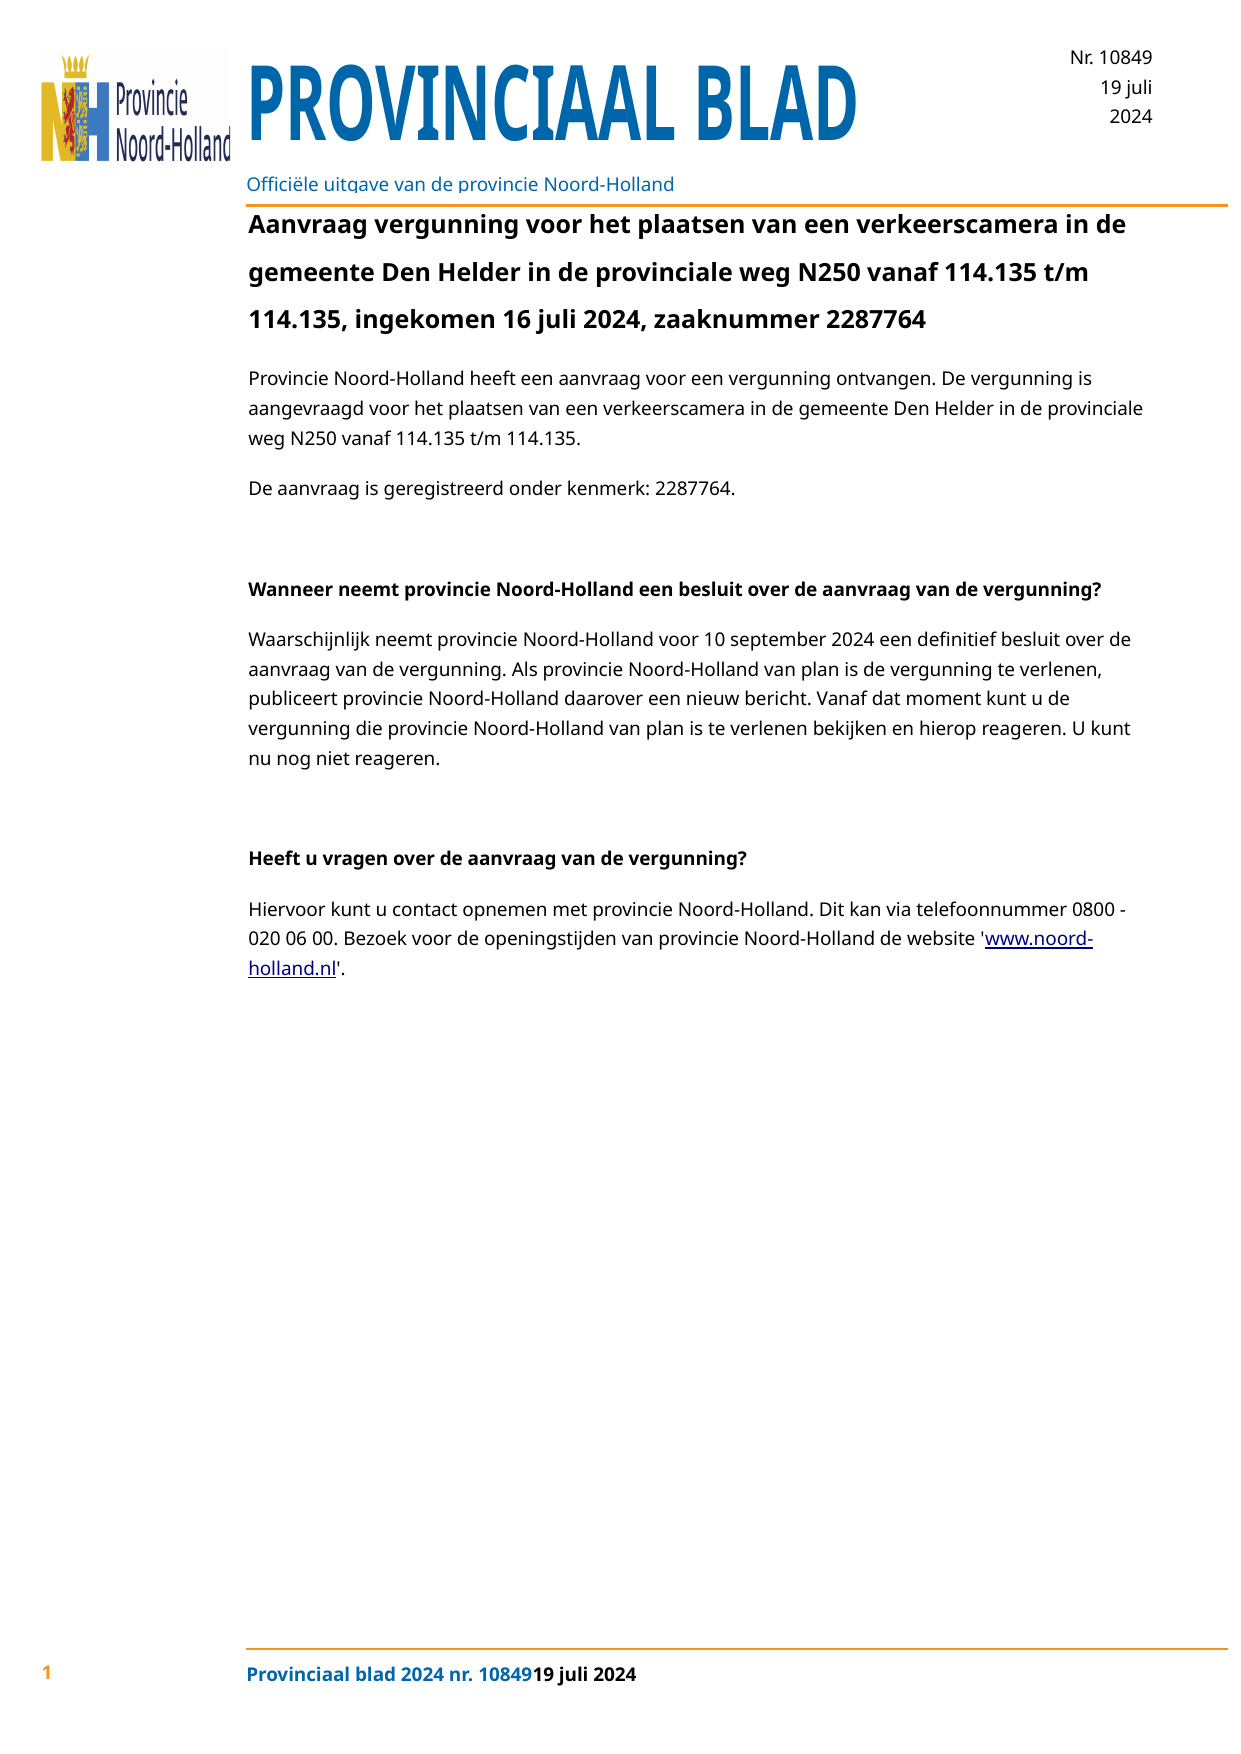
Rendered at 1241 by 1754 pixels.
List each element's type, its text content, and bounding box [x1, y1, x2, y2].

picture [41, 47, 231, 172]
text Provincie Noord-Holland heeft een aanvraag voor een vergunning ontvangen. De vergunning is aangevraagd voor het plaatsen van een verkeerscamera in de gemeente Den Helder in de provinciale weg N250 vanaf 114.135 t/m 114.135. [248, 366, 1152, 450]
text Hiervoor kunt u contact opnemen met provincie Noord-Holland. Dit kan via telefoonnummer 0800 - 020 06 00. Bezoek voor de openingstijden van provincie Noord-Holland de website 'www.noord-holland.nl'. [248, 896, 1152, 981]
text Heeft u vragen over de aanvraag van de vergunning? [248, 846, 1152, 871]
text Aanvraag vergunning voor het plaatsen van een verkeerscamera in de gemeente Den Helder in de provinciale weg N250 vanaf 114.135 t/m 114.135, ingekomen 16 juli 2024, zaaknummer 2287764 [248, 207, 1152, 336]
text De aanvraag is geregistreerd onder kenmerk: 2287764. [248, 475, 1152, 501]
text Wanneer neemt provincie Noord-Holland een besluit over de aanvraag van de vergunning? [248, 576, 1152, 602]
text Waarschijnlijk neemt provincie Noord-Holland voor 10 september 2024 een definitief besluit over de aanvraag van de vergunning. Als provincie Noord-Holland van plan is de vergunning te verlenen, publiceert provincie Noord-Holland daarover een nieuw bericht. Vanaf dat moment kunt u de vergunning die provincie Noord-Holland van plan is te verlenen bekijken en hierop reageren. U kunt nu nog niet reageren. [248, 626, 1152, 770]
